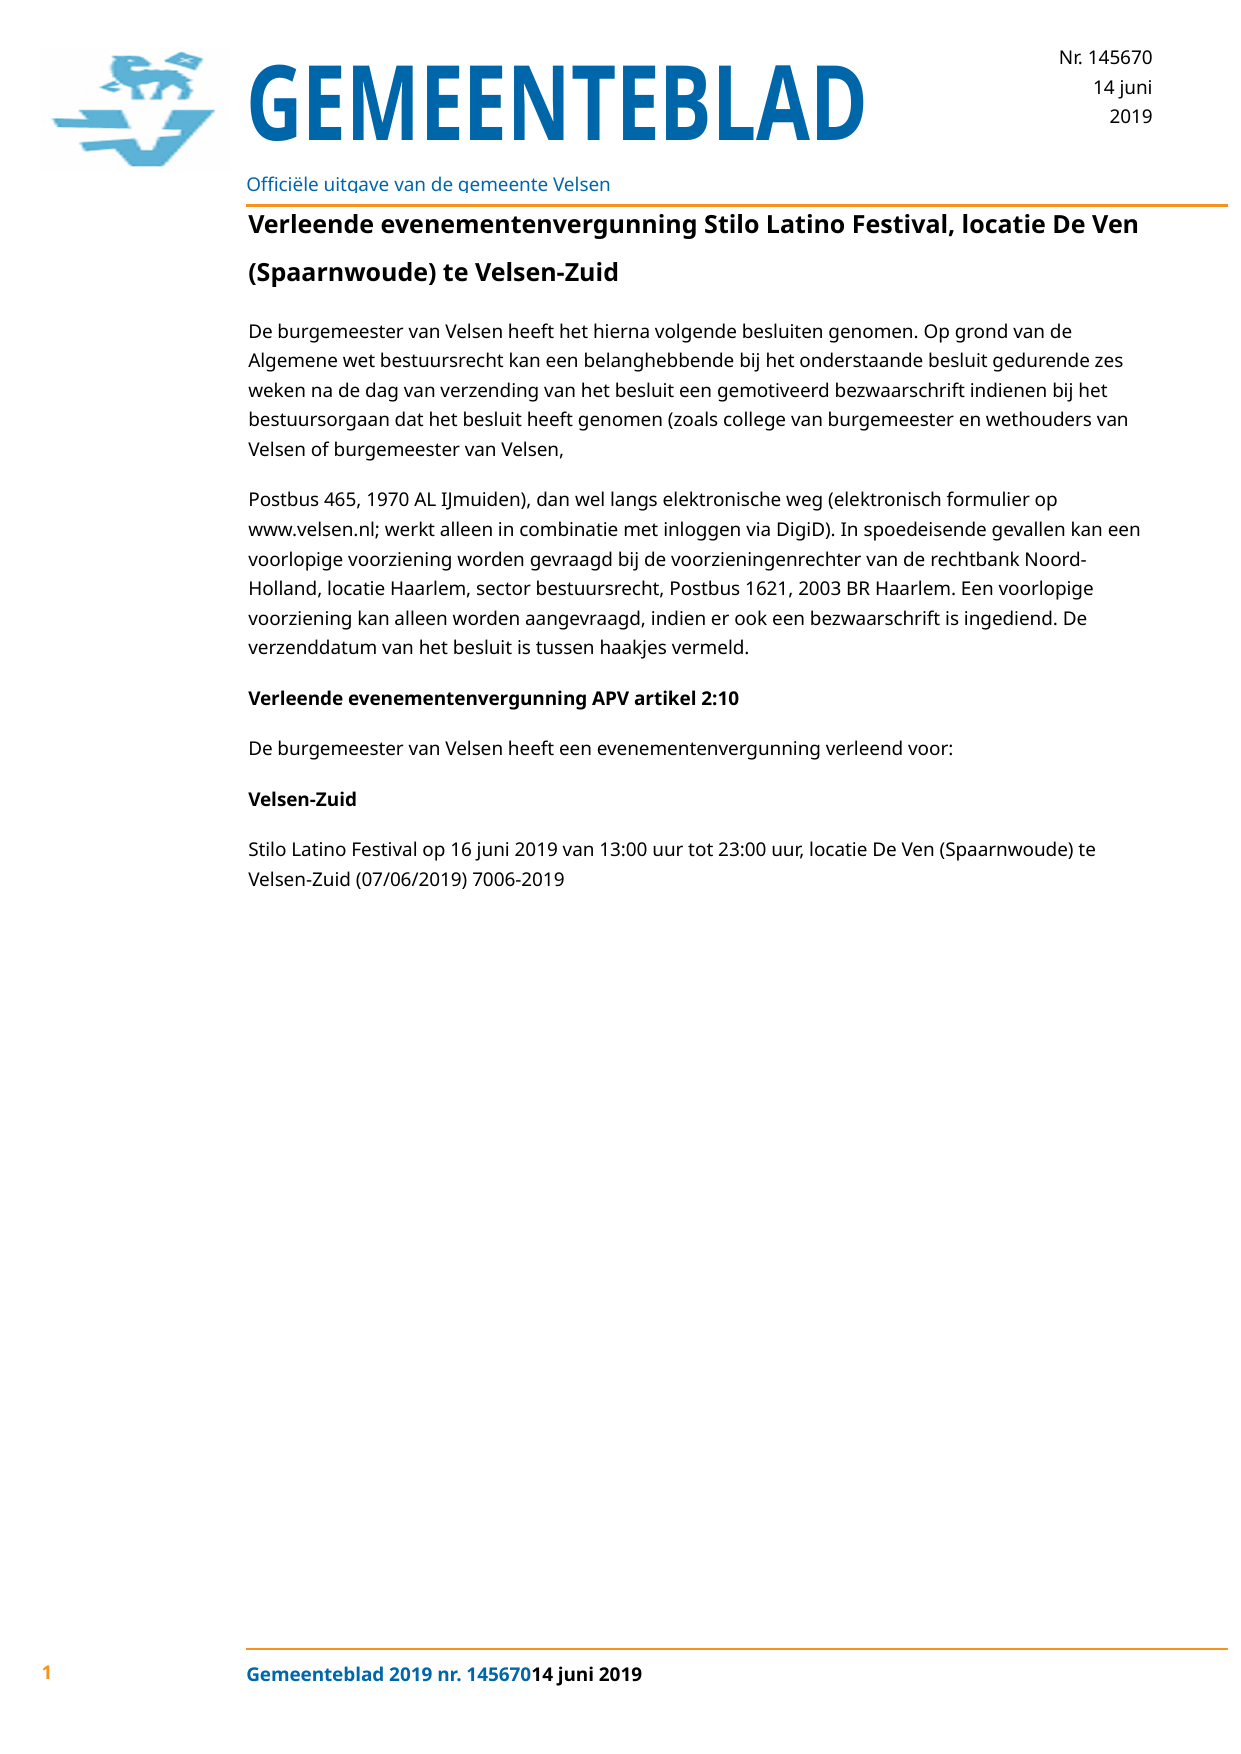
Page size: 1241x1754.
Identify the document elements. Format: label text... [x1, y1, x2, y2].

picture [41, 47, 231, 172]
text De burgemeester van Velsen heeft het hierna volgende besluiten genomen. Op grond van de Algemene wet bestuursrecht kan een belanghebbende bij het onderstaande besluit gedurende zes weken na de dag van verzending van het besluit een gemotiveerd bezwaarschrift indienen bij het bestuursorgaan dat het besluit heeft genomen (zoals college van burgemeester en wethouders van Velsen of burgemeester van Velsen, [248, 318, 1152, 462]
text Velsen-Zuid [248, 786, 1152, 812]
text Postbus 465, 1970 AL IJmuiden), dan wel langs elektronische weg (elektronisch formulier op www.velsen.nl; werkt alleen in combinatie met inloggen via DigiD). In spoedeisende gevallen kan een voorlopige voorziening worden gevraagd bij de voorzieningenrechter van de rechtbank Noord-Holland, locatie Haarlem, sector bestuursrecht, Postbus 1621, 2003 BR Haarlem. Een voorlopige voorziening kan alleen worden aangevraagd, indien er ook een bezwaarschrift is ingediend. De verzenddatum van het besluit is tussen haakjes vermeld. [248, 487, 1152, 660]
text De burgemeester van Velsen heeft een evenementenvergunning verleend voor: [248, 735, 1152, 761]
text Verleende evenementenvergunning APV artikel 2:10 [248, 685, 1152, 711]
text Stilo Latino Festival op 16 juni 2019 van 13:00 uur tot 23:00 uur, locatie De Ven (Spaarnwoude) te Velsen-Zuid (07/06/2019) 7006-2019 [248, 836, 1152, 892]
text Verleende evenementenvergunning Stilo Latino Festival, locatie De Ven (Spaarnwoude) te Velsen-Zuid [248, 207, 1152, 288]
